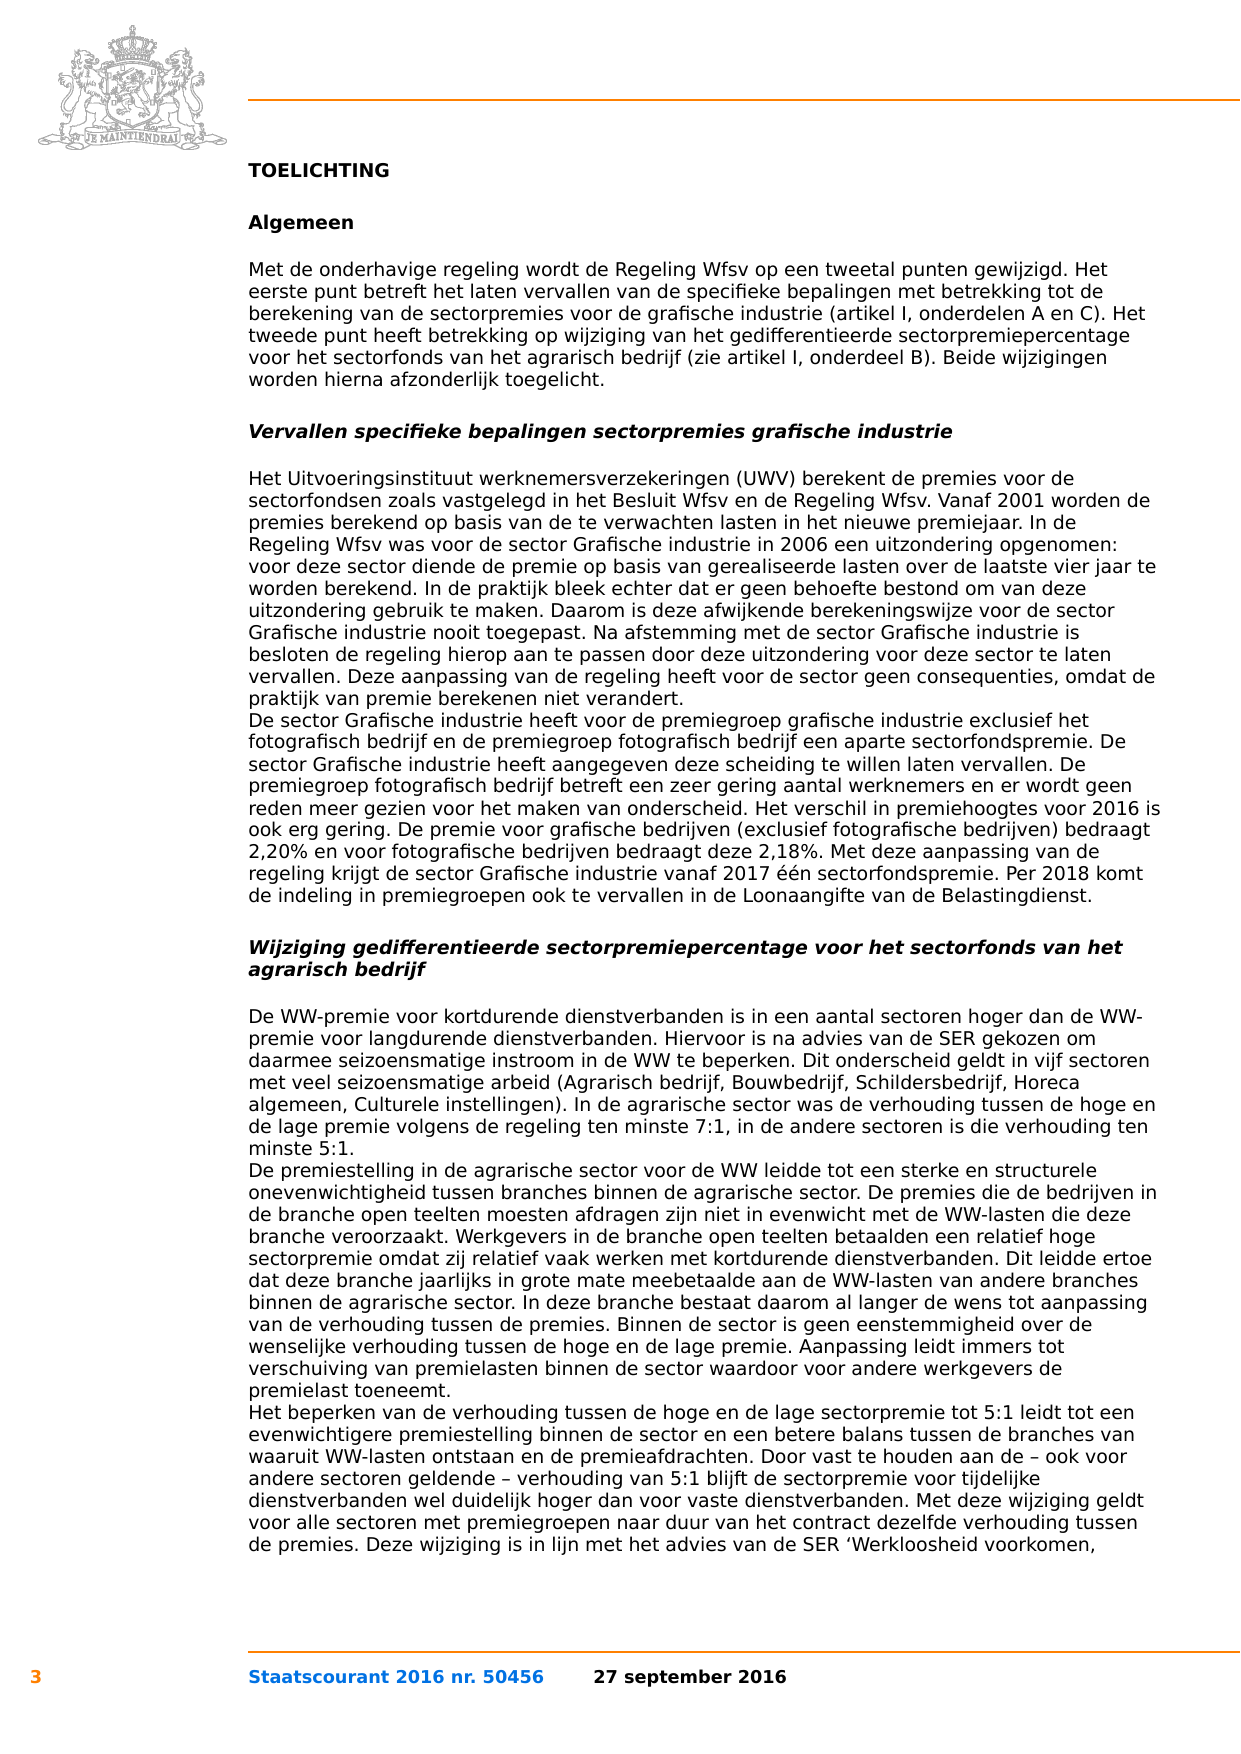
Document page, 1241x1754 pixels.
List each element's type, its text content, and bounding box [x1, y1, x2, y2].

text De WW-premie voor kortdurende dienstverbanden is in een aantal sectoren hoger dan de WW-premie voor langdurende dienstverbanden. Hiervoor is na advies van de SER gekozen om daarmee seizoensmatige instroom in de WW te beperken. Dit onderscheid geldt in vijf sectoren met veel seizoensmatige arbeid (Agrarisch bedrijf, Bouwbedrijf, Schildersbedrijf, Horeca algemeen, Culturele instellingen). In de agrarische sector was de verhouding tussen de hoge en de lage premie volgens de regeling ten minste 7:1, in de andere sectoren is die verhouding ten minste 5:1. [248, 1006, 1163, 1160]
text De sector Grafische industrie heeft voor de premiegroep grafische industrie exclusief het fotografisch bedrijf en de premiegroep fotografisch bedrijf een aparte sectorfondspremie. De sector Grafische industrie heeft aangegeven deze scheiding te willen laten vervallen. De premiegroep fotografisch bedrijf betreft een zeer gering aantal werknemers en er wordt geen reden meer gezien voor het maken van onderscheid. Het verschil in premiehoogtes voor 2016 is ook erg gering. De premie voor grafische bedrijven (exclusief fotografische bedrijven) bedraagt 2,20% en voor fotografische bedrijven bedraagt deze 2,18%. Met deze aanpassing van de regeling krijgt de sector Grafische industrie vanaf 2017 één sectorfondspremie. Per 2018 komt de indeling in premiegroepen ook te vervallen in de Loonaangifte van de Belastingdienst. [248, 709, 1163, 907]
text Met de onderhavige regeling wordt de Regeling Wfsv op een tweetal punten gewijzigd. Het eerste punt betreft het laten vervallen van de specifieke bepalingen met betrekking tot de berekening van de sectorpremies voor de grafische industrie (artikel I, onderdelen A en C). Het tweede punt heeft betrekking op wijziging van het gedifferentieerde sectorpremiepercentage voor het sectorfonds van het agrarisch bedrijf (zie artikel I, onderdeel B). Beide wijzigingen worden hierna afzonderlijk toegelicht. [248, 259, 1163, 391]
picture [38, 25, 227, 150]
text De premiestelling in de agrarische sector voor de WW leidde tot een sterke en structurele onevenwichtigheid tussen branches binnen de agrarische sector. De premies die de bedrijven in de branche open teelten moesten afdragen zijn niet in evenwicht met de WW-lasten die deze branche veroorzaakt. Werkgevers in de branche open teelten betaalden een relatief hoge sectorpremie omdat zij relatief vaak werken met kortdurende dienstverbanden. Dit leidde ertoe dat deze branche jaarlijks in grote mate meebetaalde aan de WW-lasten van andere branches binnen de agrarische sector. In deze branche bestaat daarom al langer de wens tot aanpassing van de verhouding tussen de premies. Binnen de sector is geen eenstemmigheid over de wenselijke verhouding tussen de hoge en de lage premie. Aanpassing leidt immers tot verschuiving van premielasten binnen de sector waardoor voor andere werkgevers de premielast toeneemt. [248, 1160, 1163, 1402]
text Het beperken van de verhouding tussen de hoge en de lage sectorpremie tot 5:1 leidt tot een evenwichtigere premiestelling binnen de sector en een betere balans tussen de branches van waaruit WW-lasten ontstaan en de premieafdrachten. Door vast te houden aan de – ook voor andere sectoren geldende – verhouding van 5:1 blijft de sectorpremie voor tijdelijke dienstverbanden wel duidelijk hoger dan voor vaste dienstverbanden. Met deze wijziging geldt voor alle sectoren met premiegroepen naar duur van het contract dezelfde verhouding tussen de premies. Deze wijziging is in lijn met het advies van de SER ‘Werkloosheid voorkomen, [248, 1402, 1163, 1556]
text Het Uitvoeringsinstituut werknemersverzekeringen (UWV) berekent de premies voor de sectorfondsen zoals vastgelegd in het Besluit Wfsv en de Regeling Wfsv. Vanaf 2001 worden de premies berekend op basis van de te verwachten lasten in het nieuwe premiejaar. In de Regeling Wfsv was voor de sector Grafische industrie in 2006 een uitzondering opgenomen: voor deze sector diende de premie op basis van gerealiseerde lasten over de laatste vier jaar te worden berekend. In de praktijk bleek echter dat er geen behoefte bestond om van deze uitzondering gebruik te maken. Daarom is deze afwijkende berekeningswijze voor de sector Grafische industrie nooit toegepast. Na afstemming met de sector Grafische industrie is besloten de regeling hierop aan te passen door deze uitzondering voor deze sector te laten vervallen. Deze aanpassing van de regeling heeft voor de sector geen consequenties, omdat de praktijk van premie berekenen niet verandert. [248, 468, 1163, 709]
subtitle Wijziging gedifferentieerde sectorpremiepercentage voor het sectorfonds van het agrarisch bedrijf [248, 937, 1163, 981]
subtitle Algemeen [248, 212, 1163, 234]
subtitle TOELICHTING [248, 160, 1163, 182]
subtitle Vervallen specifieke bepalingen sectorpremies grafische industrie [248, 421, 1163, 443]
